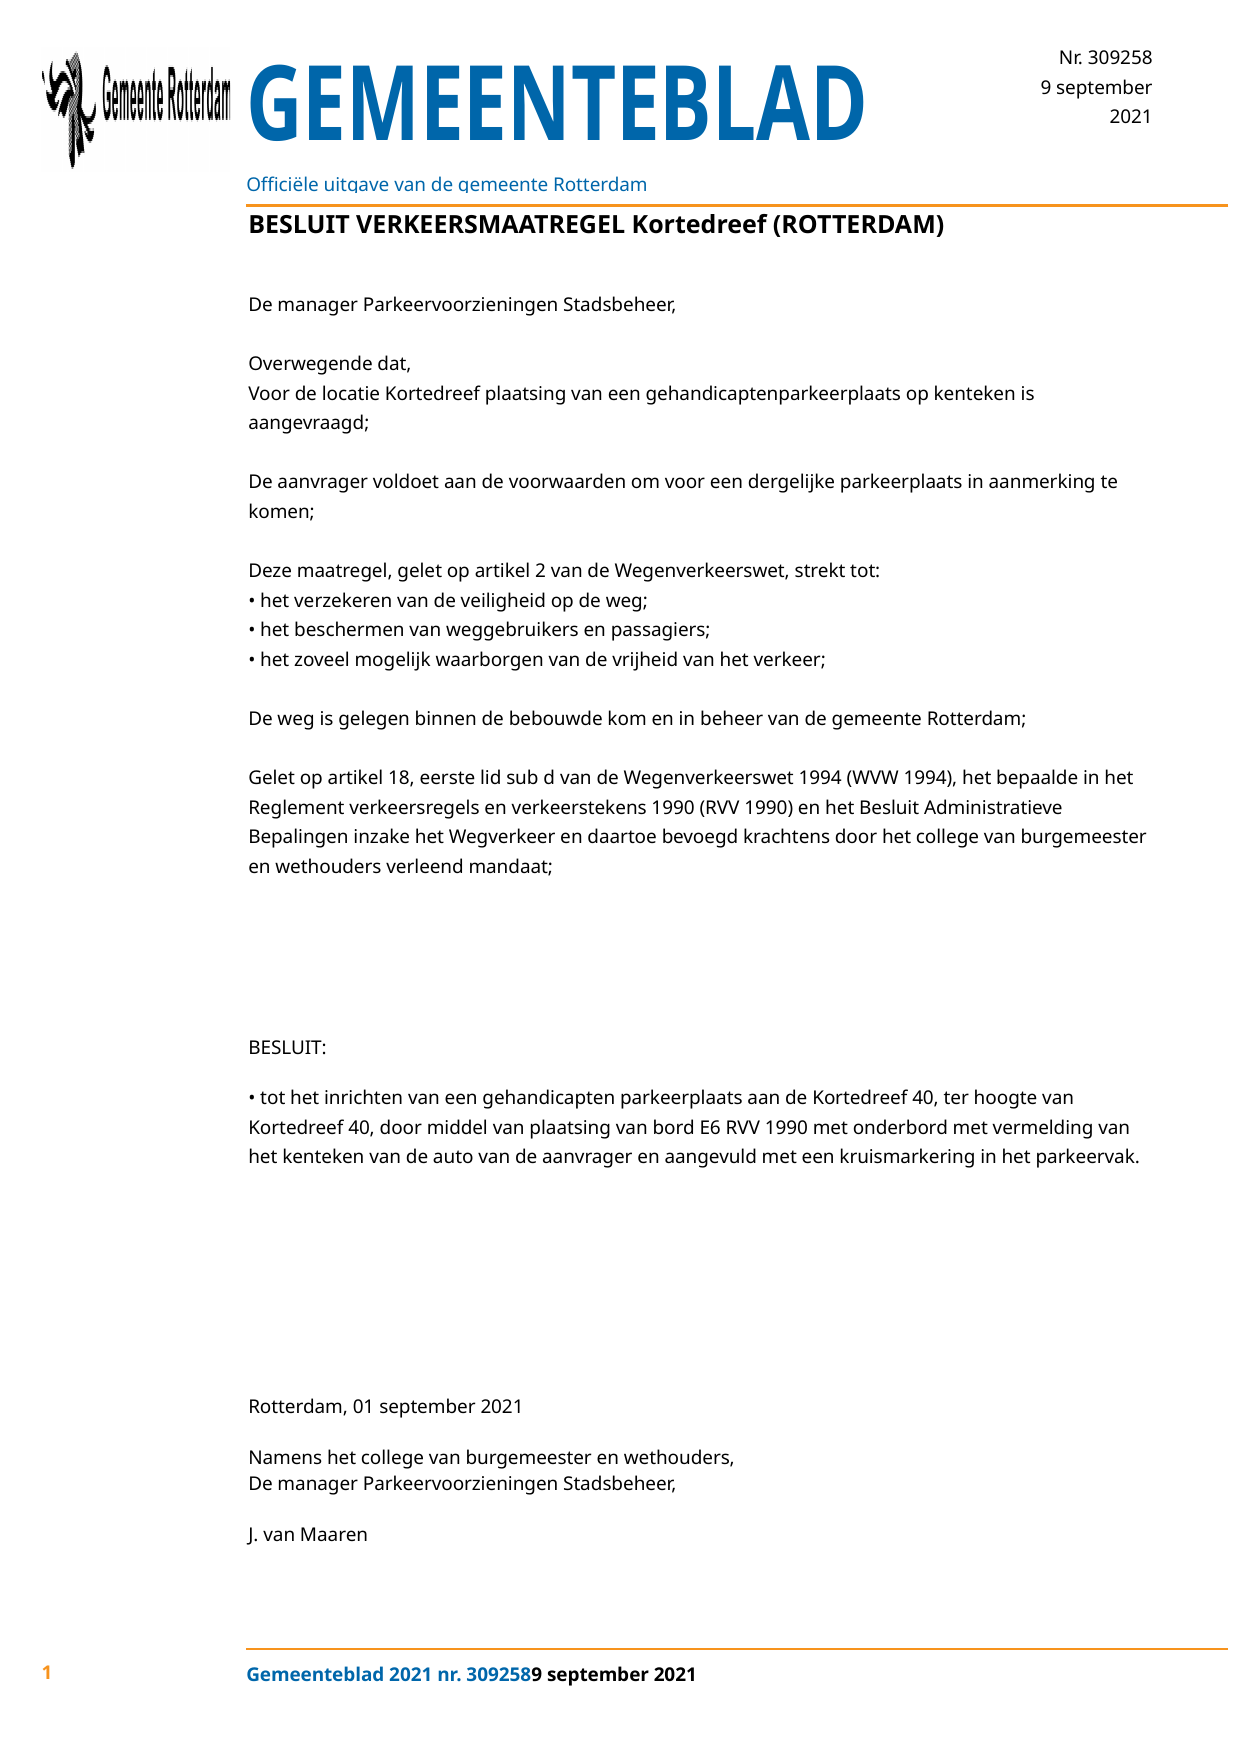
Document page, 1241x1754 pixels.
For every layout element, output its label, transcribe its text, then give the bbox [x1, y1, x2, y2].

text De manager Parkeervoorzieningen Stadsbeheer, [248, 291, 1152, 317]
text BESLUIT: [248, 1034, 1152, 1060]
text • het verzekeren van de veiligheid op de weg; [248, 587, 1152, 613]
text Overwegende dat, [248, 350, 1152, 376]
text De weg is gelegen binnen de bebouwde kom en in beheer van de gemeente Rotterdam; [248, 705, 1152, 731]
text Rotterdam, 01 september 2021 [248, 1393, 1152, 1419]
text • tot het inrichten van een gehandicapten parkeerplaats aan de Kortedreef 40, ter hoogte van Kortedreef 40, door middel van plaatsing van bord E6 RVV 1990 met onderbord met vermelding van het kenteken van de auto van de aanvrager en aangevuld met een kruismarkering in het parkeervak. [248, 1084, 1152, 1169]
text J. van Maaren [248, 1522, 1152, 1547]
text Voor de locatie Kortedreef plaatsing van een gehandicaptenparkeerplaats op kenteken is aangevraagd; [248, 380, 1152, 435]
text De aanvrager voldoet aan de voorwaarden om voor een dergelijke parkeerplaats in aanmerking te komen; [248, 468, 1152, 524]
text De manager Parkeervoorzieningen Stadsbeheer, [248, 1470, 1152, 1496]
text Deze maatregel, gelet op artikel 2 van de Wegenverkeerswet, strekt tot: [248, 557, 1152, 583]
picture [41, 47, 231, 172]
text Namens het college van burgemeester en wethouders, [248, 1444, 1152, 1470]
text BESLUIT VERKEERSMAATREGEL Kortedreef (ROTTERDAM) [248, 207, 1152, 241]
text Gelet op artikel 18, eerste lid sub d van de Wegenverkeerswet 1994 (WVW 1994), het bepaalde in het Reglement verkeersregels en verkeerstekens 1990 (RVV 1990) en het Besluit Administratieve Bepalingen inzake het Wegverkeer en daartoe bevoegd krachtens door het college van burgemeester en wethouders verleend mandaat; [248, 764, 1152, 879]
text • het beschermen van weggebruikers en passagiers; [248, 616, 1152, 642]
text • het zoveel mogelijk waarborgen van de vrijheid van het verkeer; [248, 646, 1152, 672]
